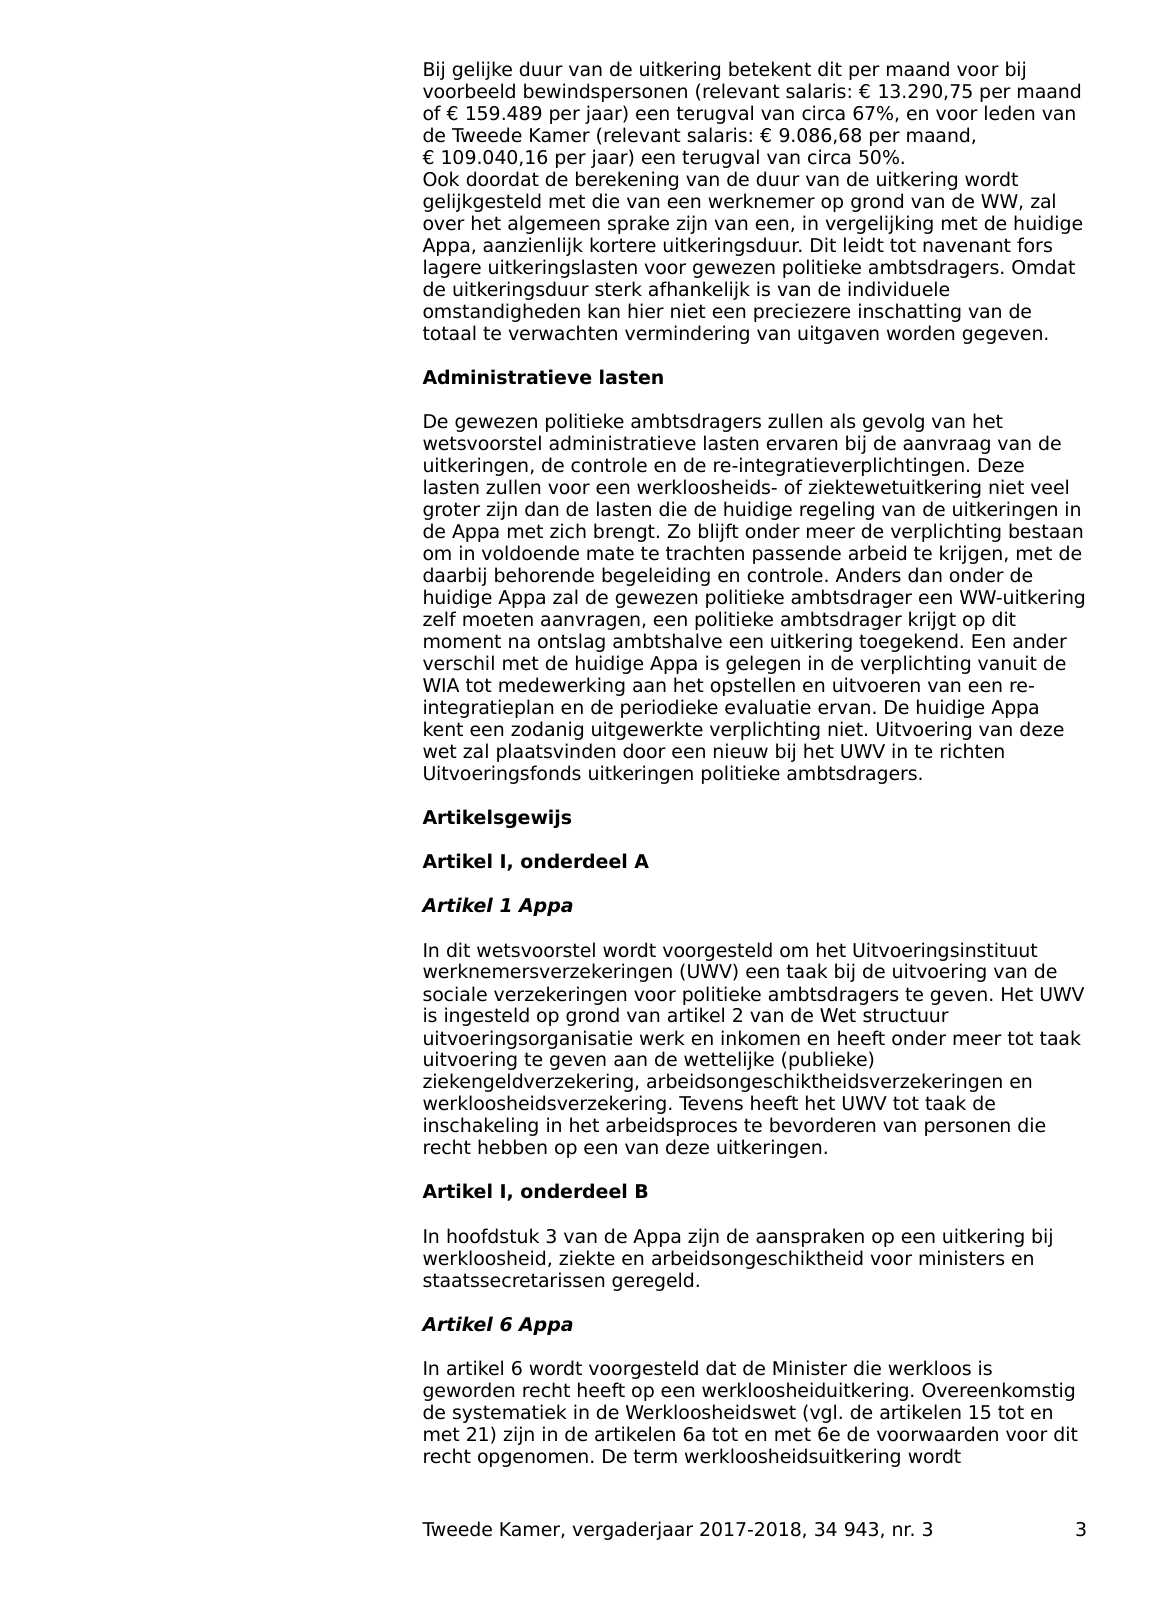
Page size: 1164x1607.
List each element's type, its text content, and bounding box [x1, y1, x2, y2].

subtitle Artikel I, onderdeel A [422, 851, 1087, 873]
text De gewezen politieke ambtsdragers zullen als gevolg van het wetsvoorstel administratieve lasten ervaren bij de aanvraag van de uitkeringen, de controle en de re-integratieverplichtingen. Deze lasten zullen voor een werkloosheids- of ziektewetuitkering niet veel groter zijn dan de lasten die de huidige regeling van de uitkeringen in de Appa met zich brengt. Zo blijft onder meer de verplichting bestaan om in voldoende mate te trachten passende arbeid te krijgen, met de daarbij behorende begeleiding en controle. Anders dan onder de huidige Appa zal de gewezen politieke ambtsdrager een WW-uitkering zelf moeten aanvragen, een politieke ambtsdrager krijgt op dit moment na ontslag ambtshalve een uitkering toegekend. Een ander verschil met de huidige Appa is gelegen in de verplichting vanuit de WIA tot medewerking aan het opstellen en uitvoeren van een re-integratieplan en de periodieke evaluatie ervan. De huidige Appa kent een zodanig uitgewerkte verplichting niet. Uitvoering van deze wet zal plaatsvinden door een nieuw bij het UWV in te richten Uitvoeringsfonds uitkeringen politieke ambtsdragers. [422, 411, 1087, 785]
subtitle Artikelsgewijs [422, 807, 1087, 829]
text In artikel 6 wordt voorgesteld dat de Minister die werkloos is geworden recht heeft op een werkloosheiduitkering. Overeenkomstig de systematiek in de Werkloosheidswet (vgl. de artikelen 15 tot en met 21) zijn in de artikelen 6a tot en met 6e de voorwaarden voor dit recht opgenomen. De term werkloosheidsuitkering wordt [422, 1358, 1087, 1468]
text In hoofdstuk 3 van de Appa zijn de aanspraken op een uitkering bij werkloosheid, ziekte en arbeidsongeschiktheid voor ministers en staatssecretarissen geregeld. [422, 1226, 1087, 1292]
subtitle Artikel 1 Appa [422, 895, 1087, 917]
subtitle Administratieve lasten [422, 367, 1087, 389]
text Bij gelijke duur van de uitkering betekent dit per maand voor bij voorbeeld bewindspersonen (relevant salaris: € 13.290,75 per maand of € 159.489 per jaar) een terugval van circa 67%, en voor leden van de Tweede Kamer (relevant salaris: € 9.086,68 per maand, € 109.040,16 per jaar) een terugval van circa 50%. [422, 59, 1087, 169]
text Ook doordat de berekening van de duur van de uitkering wordt gelijkgesteld met die van een werknemer op grond van de WW, zal over het algemeen sprake zijn van een, in vergelijking met de huidige Appa, aanzienlijk kortere uitkeringsduur. Dit leidt tot navenant fors lagere uitkeringslasten voor gewezen politieke ambtsdragers. Omdat de uitkeringsduur sterk afhankelijk is van de individuele omstandigheden kan hier niet een preciezere inschatting van de totaal te verwachten vermindering van uitgaven worden gegeven. [422, 169, 1087, 345]
text In dit wetsvoorstel wordt voorgesteld om het Uitvoeringsinstituut werknemersverzekeringen (UWV) een taak bij de uitvoering van de sociale verzekeringen voor politieke ambtsdragers te geven. Het UWV is ingesteld op grond van artikel 2 van de Wet structuur uitvoeringsorganisatie werk en inkomen en heeft onder meer tot taak uitvoering te geven aan de wettelijke (publieke) ziekengeldverzekering, arbeidsongeschiktheidsverzekeringen en werkloosheidsverzekering. Tevens heeft het UWV tot taak de inschakeling in het arbeidsproces te bevorderen van personen die recht hebben op een van deze uitkeringen. [422, 939, 1087, 1159]
subtitle Artikel 6 Appa [422, 1314, 1087, 1336]
subtitle Artikel I, onderdeel B [422, 1181, 1087, 1203]
